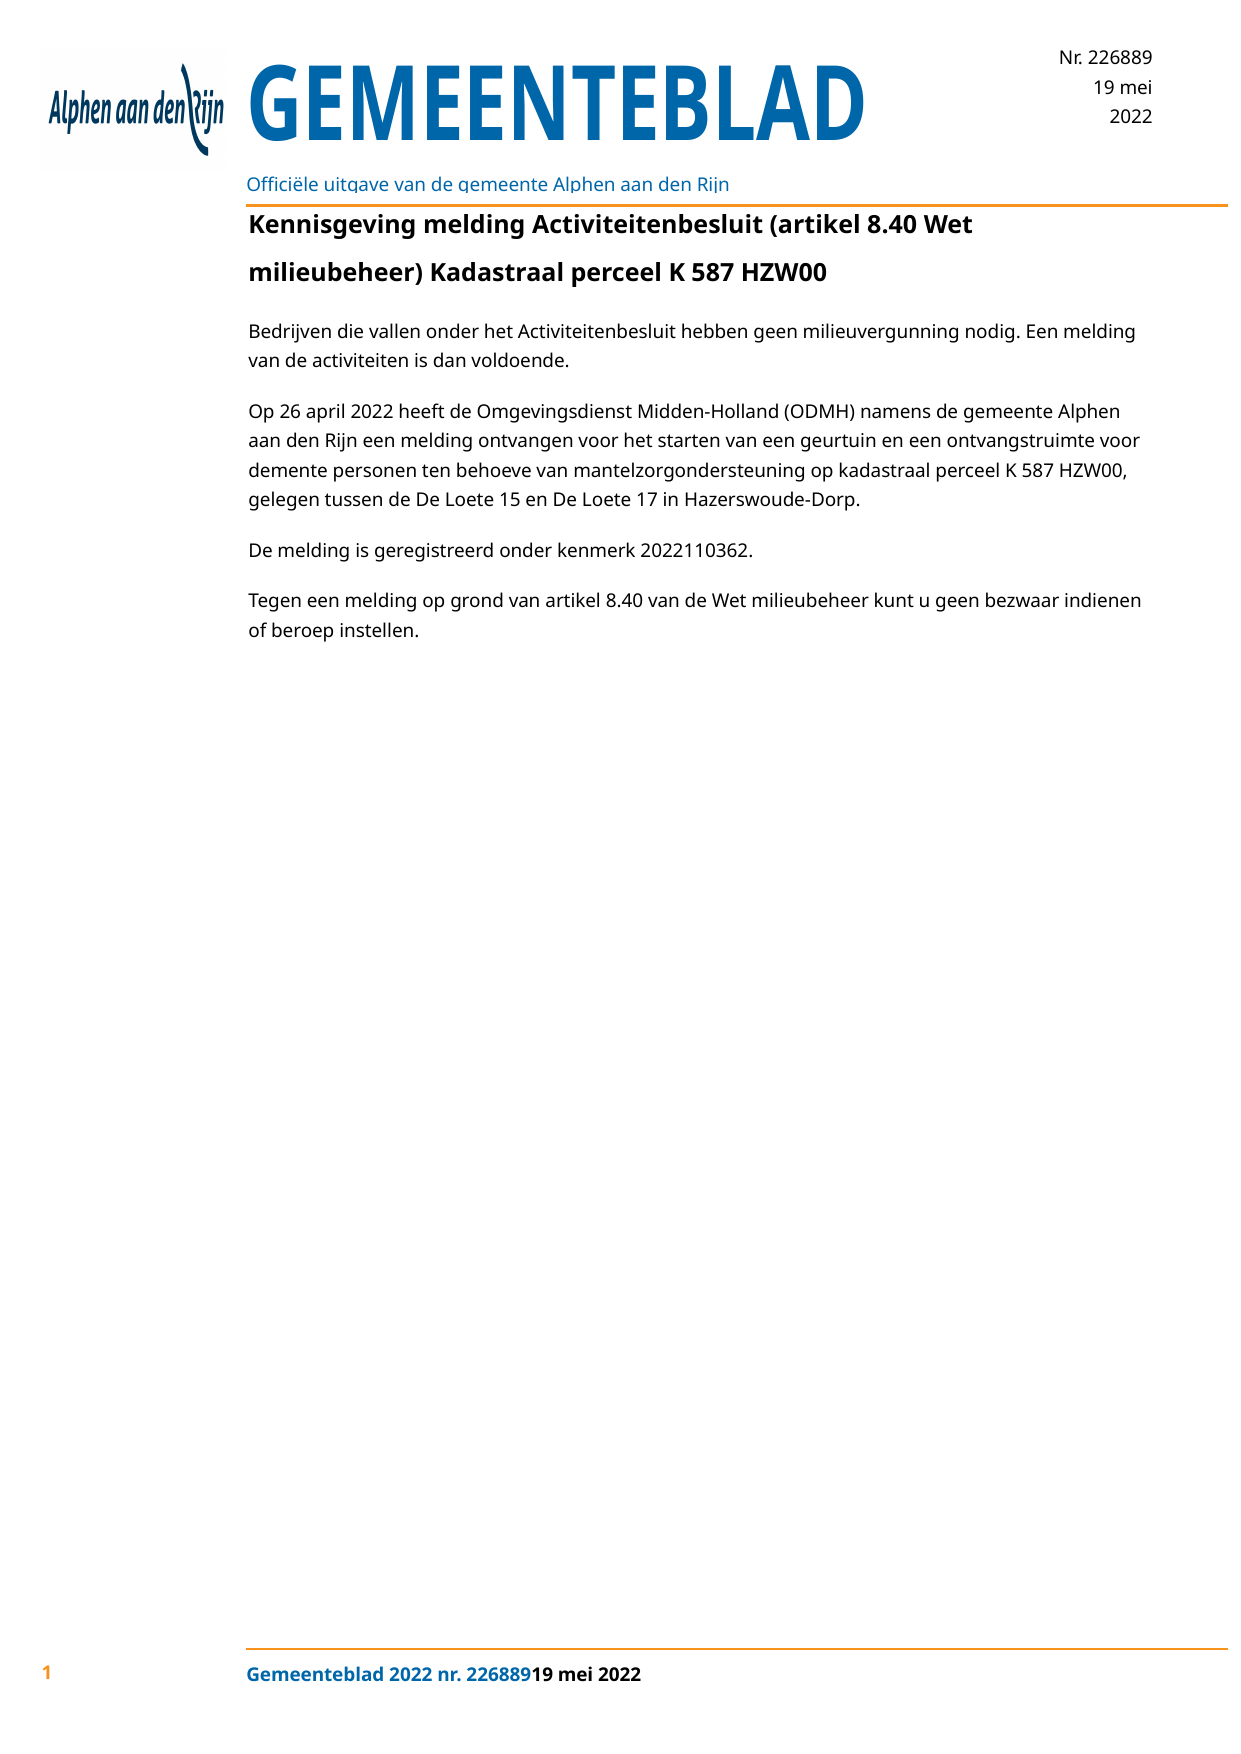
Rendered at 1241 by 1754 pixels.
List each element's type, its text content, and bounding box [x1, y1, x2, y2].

text Tegen een melding op grond van artikel 8.40 van de Wet milieubeheer kunt u geen bezwaar indienen of beroep instellen. [248, 587, 1152, 643]
text Op 26 april 2022 heeft de Omgevingsdienst Midden-Holland (ODMH) namens de gemeente Alphen aan den Rijn een melding ontvangen voor het starten van een geurtuin en een ontvangstruimte voor demente personen ten behoeve van mantelzorgondersteuning op kadastraal perceel K 587 HZW00, gelegen tussen de De Loete 15 en De Loete 17 in Hazerswoude-Dorp. [248, 398, 1152, 512]
text Bedrijven die vallen onder het Activiteitenbesluit hebben geen milieuvergunning nodig. Een melding van de activiteiten is dan voldoende. [248, 318, 1152, 373]
picture [41, 47, 231, 172]
text De melding is geregistreerd onder kenmerk 2022110362. [248, 537, 1152, 563]
text Kennisgeving melding Activiteitenbesluit (artikel 8.40 Wet milieubeheer) Kadastraal perceel K 587 HZW00 [248, 207, 1152, 288]
